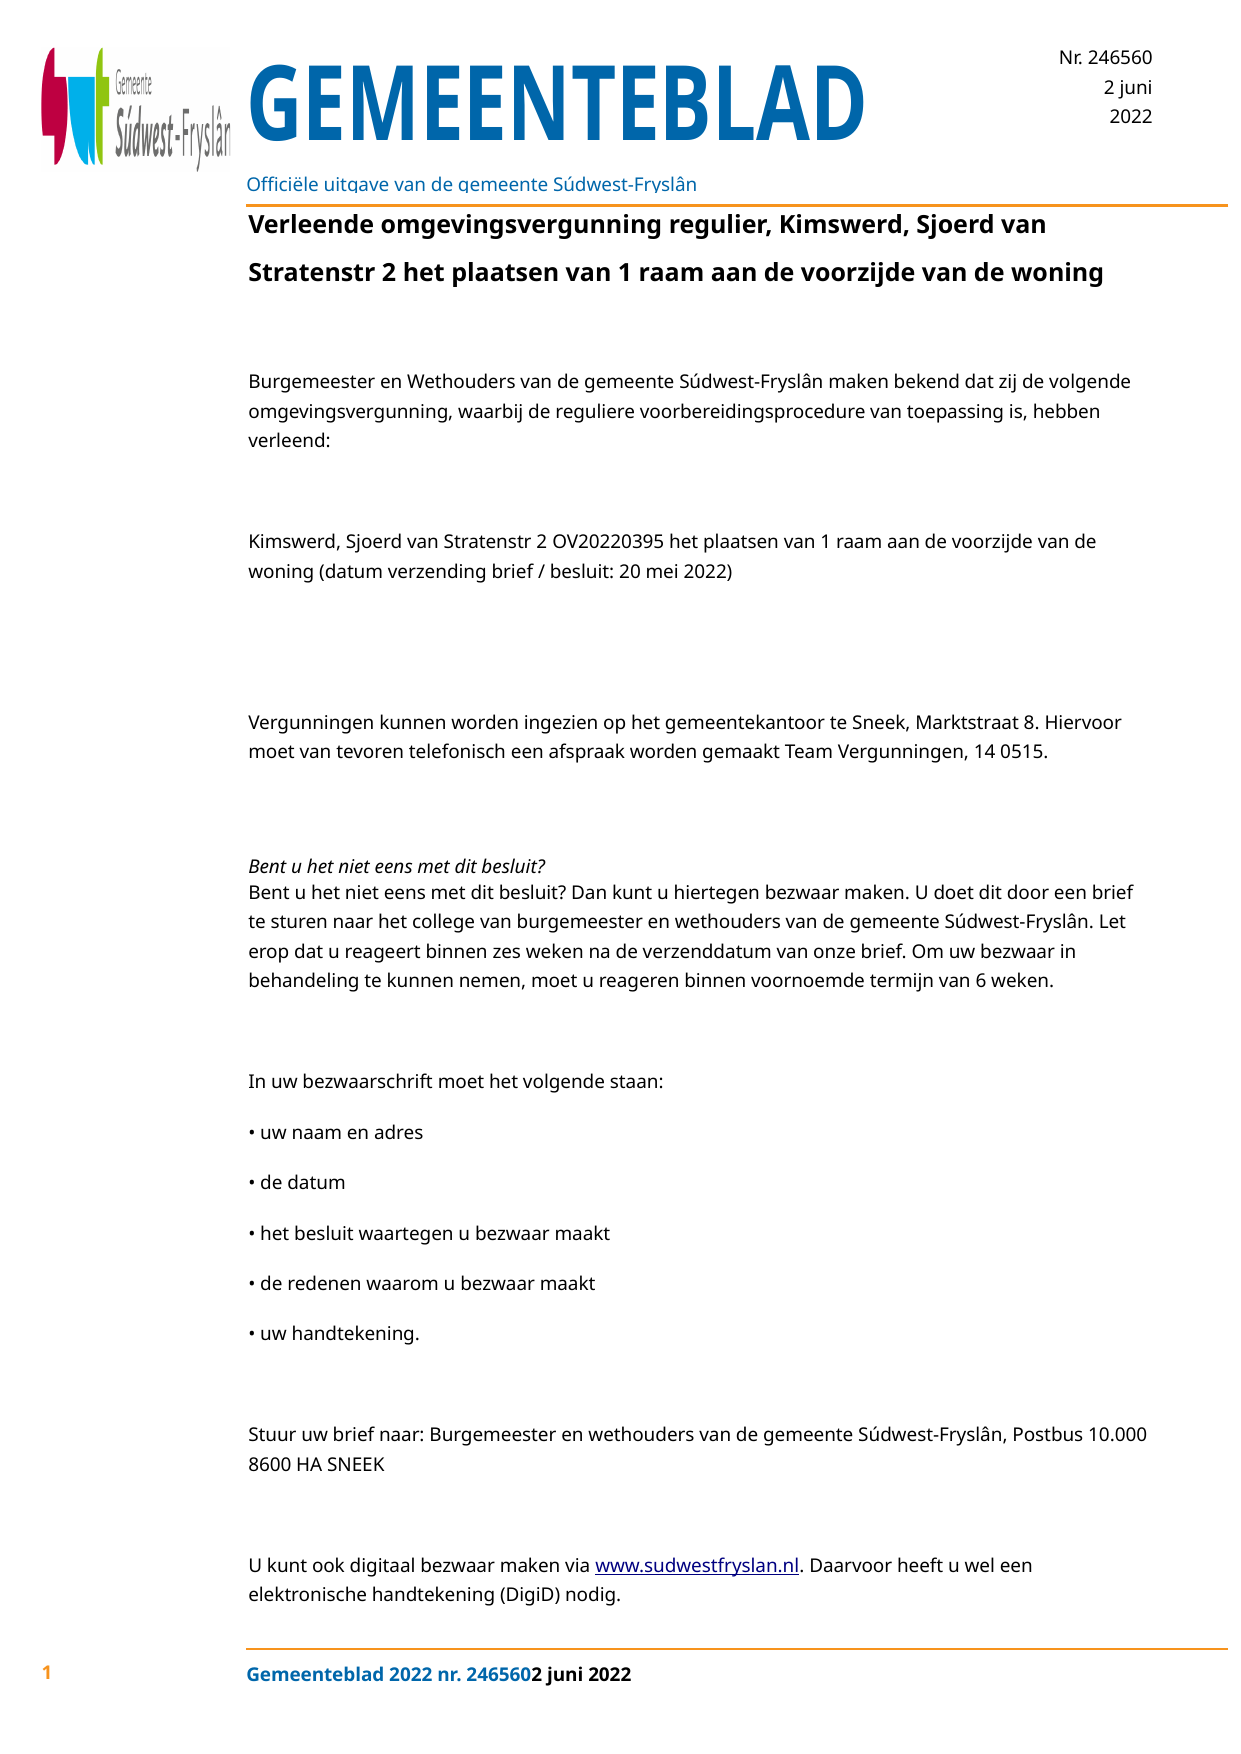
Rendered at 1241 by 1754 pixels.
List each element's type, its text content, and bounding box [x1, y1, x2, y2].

text Kimswerd, Sjoerd van Stratenstr 2 OV20220395 het plaatsen van 1 raam aan de voorzijde van de woning (datum verzending brief / besluit: 20 mei 2022) [248, 528, 1152, 584]
text In uw bezwaarschrift moet het volgende staan: [248, 1068, 1152, 1094]
text • uw naam en adres [248, 1119, 1152, 1144]
text • het besluit waartegen u bezwaar maakt [248, 1220, 1152, 1245]
text Bent u het niet eens met dit besluit? Dan kunt u hiertegen bezwaar maken. U doet dit door een brief te sturen naar het college van burgemeester en wethouders van de gemeente Súdwest-Fryslân. Let erop dat u reageert binnen zes weken na de verzenddatum van onze brief. Om uw bezwaar in behandeling te kunnen nemen, moet u reageren binnen voornoemde termijn van 6 weken. [248, 879, 1152, 993]
picture [41, 47, 231, 172]
text • de redenen waarom u bezwaar maakt [248, 1270, 1152, 1296]
text • de datum [248, 1169, 1152, 1195]
text Burgemeester en Wethouders van de gemeente Súdwest-Fryslân maken bekend dat zij de volgende omgevingsvergunning, waarbij de reguliere voorbereidingsprocedure van toepassing is, hebben verleend: [248, 368, 1152, 453]
text Bent u het niet eens met dit besluit? [248, 853, 1152, 879]
text Vergunningen kunnen worden ingezien op het gemeentekantoor te Sneek, Marktstraat 8. Hiervoor moet van tevoren telefonisch een afspraak worden gemaakt Team Vergunningen, 14 0515. [248, 709, 1152, 764]
text • uw handtekening. [248, 1321, 1152, 1346]
text Stuur uw brief naar: Burgemeester en wethouders van de gemeente Súdwest-Fryslân, Postbus 10.000 8600 HA SNEEK [248, 1421, 1152, 1477]
text U kunt ook digitaal bezwaar maken via www.sudwestfryslan.nl. Daarvoor heeft u wel een elektronische handtekening (DigiD) nodig. [248, 1552, 1152, 1607]
text Verleende omgevingsvergunning regulier, Kimswerd, Sjoerd van Stratenstr 2 het plaatsen van 1 raam aan de voorzijde van de woning [248, 207, 1152, 288]
